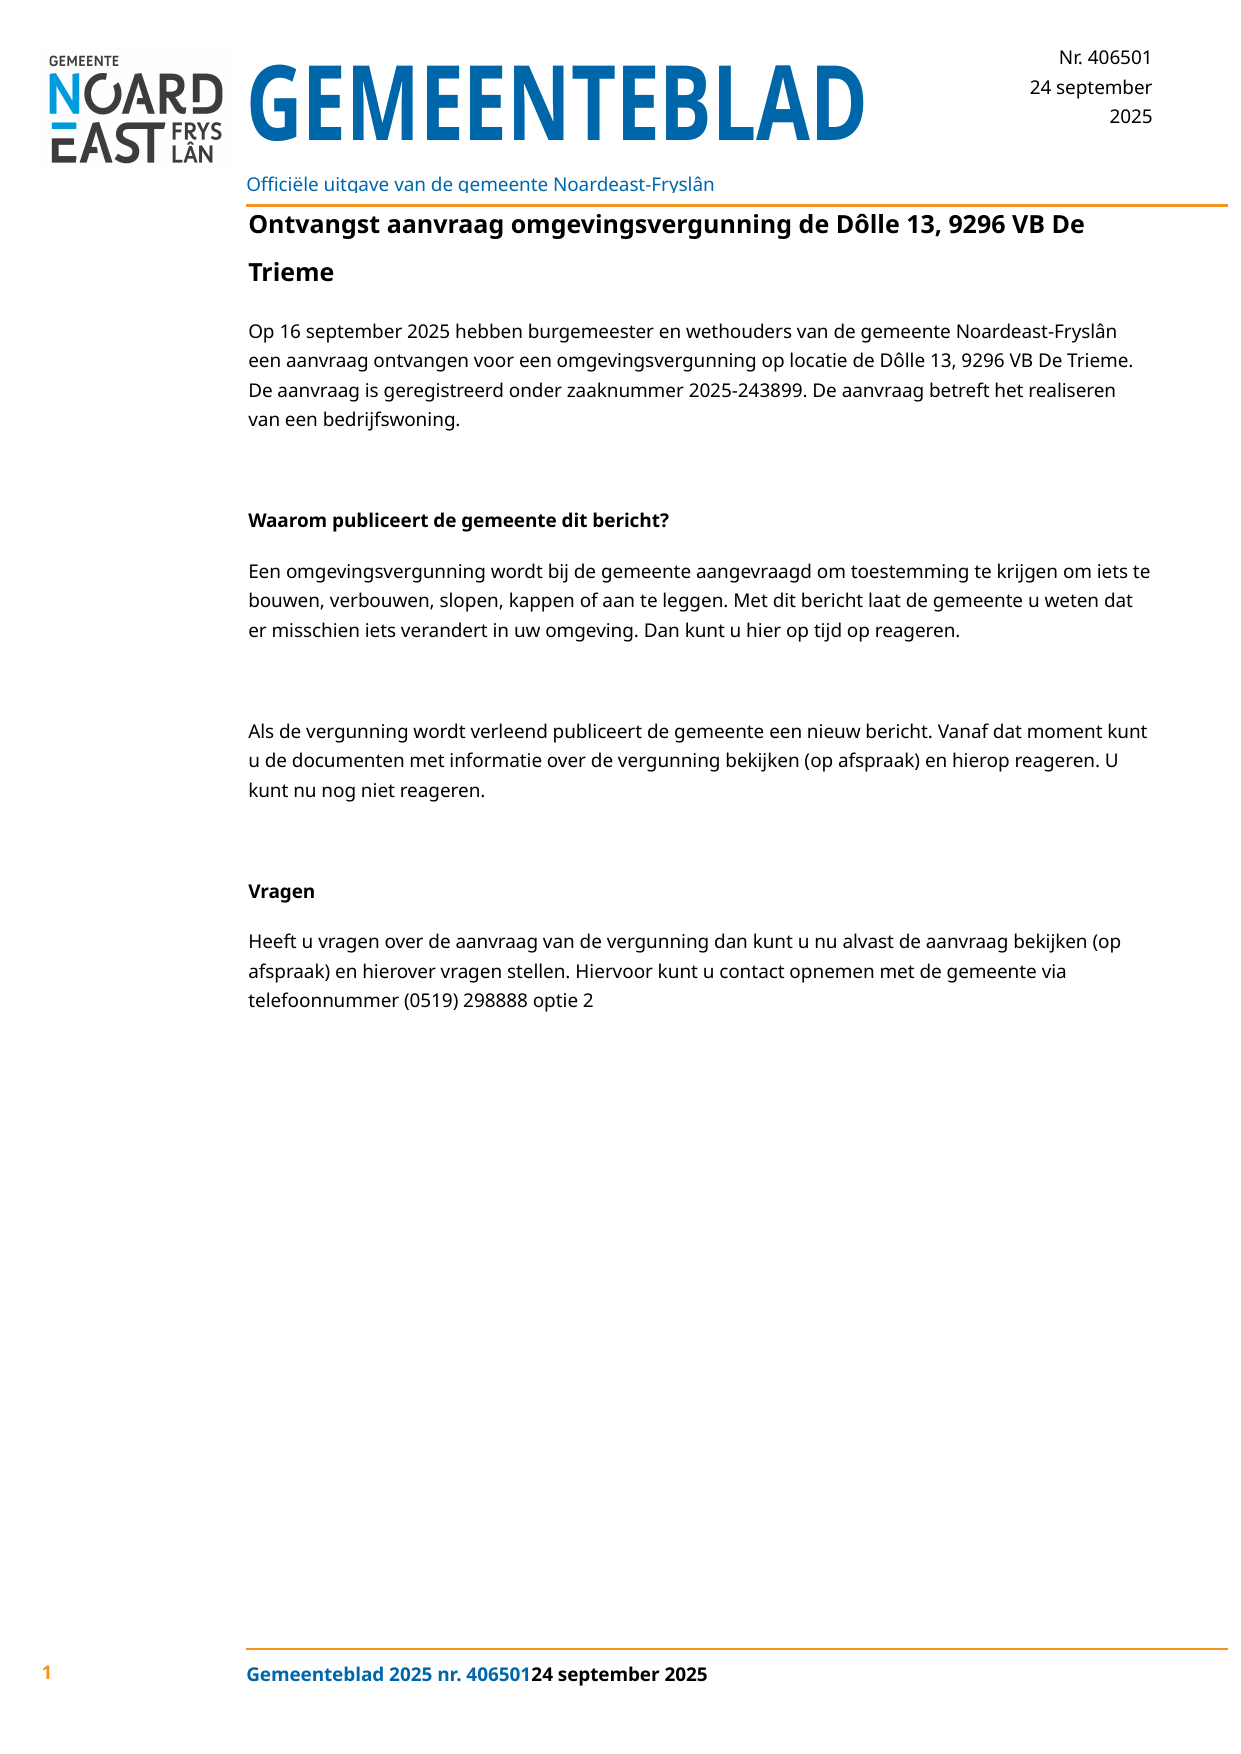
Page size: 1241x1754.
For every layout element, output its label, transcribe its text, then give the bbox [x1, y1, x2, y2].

picture [41, 47, 231, 172]
text Heeft u vragen over de aanvraag van de vergunning dan kunt u nu alvast de aanvraag bekijken (op afspraak) en hierover vragen stellen. Hiervoor kunt u contact opnemen met de gemeente via telefoonnummer (0519) 298888 optie 2 [248, 928, 1152, 1013]
text Ontvangst aanvraag omgevingsvergunning de Dôlle 13, 9296 VB De Trieme [248, 207, 1152, 288]
text Als de vergunning wordt verleend publiceert de gemeente een nieuw bericht. Vanaf dat moment kunt u de documenten met informatie over de vergunning bekijken (op afspraak) en hierop reageren. U kunt nu nog niet reageren. [248, 718, 1152, 803]
text Op 16 september 2025 hebben burgemeester en wethouders van de gemeente Noardeast-Fryslân een aanvraag ontvangen voor een omgevingsvergunning op locatie de Dôlle 13, 9296 VB De Trieme. De aanvraag is geregistreerd onder zaaknummer 2025-243899. De aanvraag betreft het realiseren van een bedrijfswoning. [248, 318, 1152, 432]
text Een omgevingsvergunning wordt bij de gemeente aangevraagd om toestemming te krijgen om iets te bouwen, verbouwen, slopen, kappen of aan te leggen. Met dit bericht laat de gemeente u weten dat er misschien iets verandert in uw omgeving. Dan kunt u hier op tijd op reageren. [248, 558, 1152, 643]
text Waarom publiceert de gemeente dit bericht? [248, 507, 1152, 533]
text Vragen [248, 878, 1152, 904]
